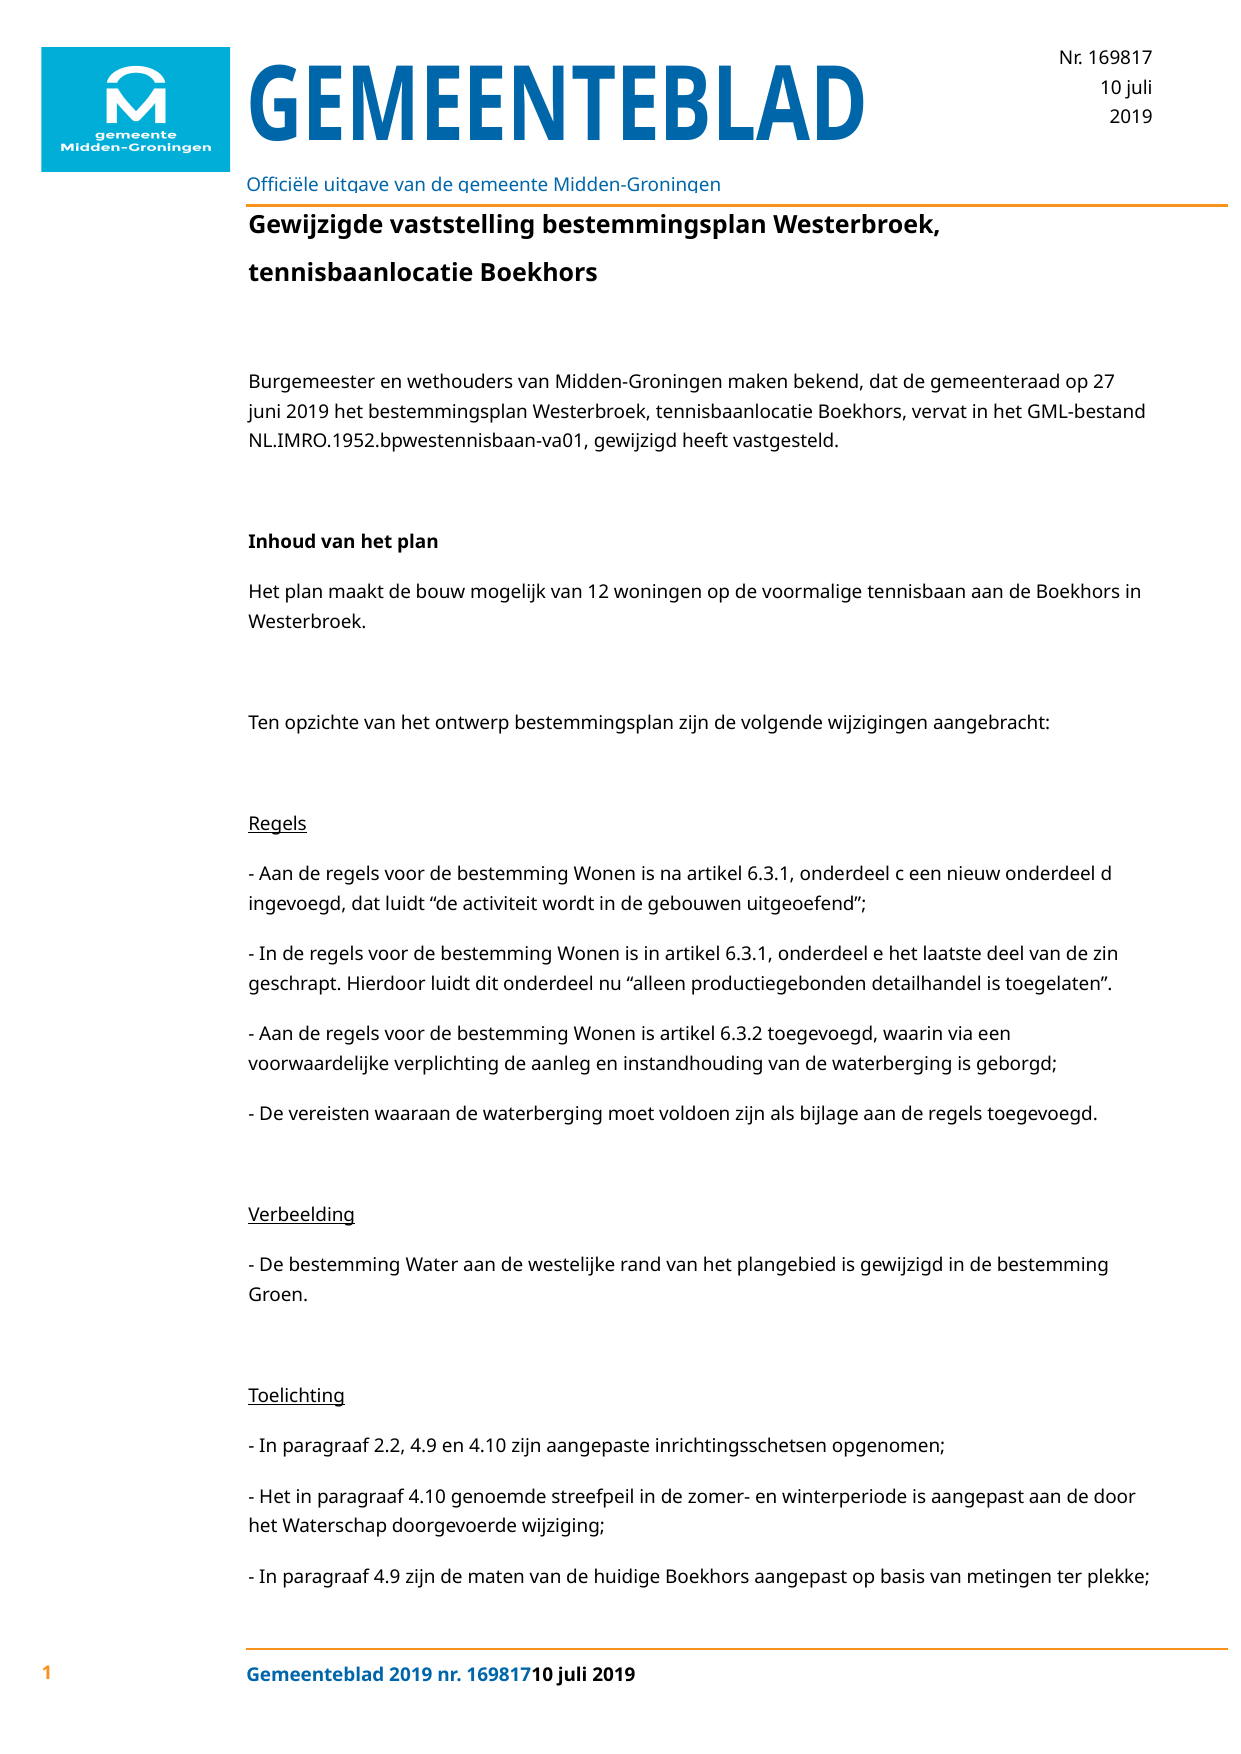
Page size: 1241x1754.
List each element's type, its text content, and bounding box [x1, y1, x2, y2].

text Inhoud van het plan [248, 528, 1152, 554]
text - Aan de regels voor de bestemming Wonen is na artikel 6.3.1, onderdeel c een nieuw onderdeel d ingevoegd, dat luidt “de activiteit wordt in de gebouwen uitgeoefend”; [248, 860, 1152, 916]
picture [108, 66, 164, 82]
text Gewijzigde vaststelling bestemmingsplan Westerbroek, tennisbaanlocatie Boekhors [248, 207, 1152, 288]
picture [107, 89, 165, 122]
text - De vereisten waaraan de waterberging moet voldoen zijn als bijlage aan de regels toegevoegd. [248, 1100, 1152, 1126]
text - In de regels voor de bestemming Wonen is in artikel 6.3.1, onderdeel e het laatste deel van de zin geschrapt. Hierdoor luidt dit onderdeel nu “alleen productiegebonden detailhandel is toegelaten”. [248, 940, 1152, 996]
text - Aan de regels voor de bestemming Wonen is artikel 6.3.2 toegevoegd, waarin via een voorwaardelijke verplichting de aanleg en instandhouding van de waterberging is geborgd; [248, 1020, 1152, 1076]
text Toelichting [248, 1382, 1152, 1408]
text Regels [248, 810, 1152, 836]
text Burgemeester en wethouders van Midden-Groningen maken bekend, dat de gemeenteraad op 27 juni 2019 het bestemmingsplan Westerbroek, tennisbaanlocatie Boekhors, vervat in het GML-bestand NL.IMRO.1952.bpwestennisbaan-va01, gewijzigd heeft vastgesteld. [248, 368, 1152, 453]
text - De bestemming Water aan de westelijke rand van het plangebied is gewijzigd in de bestemming Groen. [248, 1252, 1152, 1307]
text - Het in paragraaf 4.10 genoemde streefpeil in de zomer- en winterperiode is aangepast aan de door het Waterschap doorgevoerde wijziging; [248, 1483, 1152, 1538]
picture [184, 146, 190, 153]
text Ten opzichte van het ontwerp bestemmingsplan zijn de volgende wijzigingen aangebracht: [248, 709, 1152, 735]
text - In paragraaf 4.9 zijn de maten van de huidige Boekhors aangepast op basis van metingen ter plekke; [248, 1563, 1152, 1589]
text Verbeelding [248, 1201, 1152, 1227]
text Het plan maakt de bouw mogelijk van 12 woningen op de voormalige tennisbaan aan de Boekhors in Westerbroek. [248, 579, 1152, 634]
text - In paragraaf 2.2, 4.9 en 4.10 zijn aangepaste inrichtingsschetsen opgenomen; [248, 1432, 1152, 1458]
